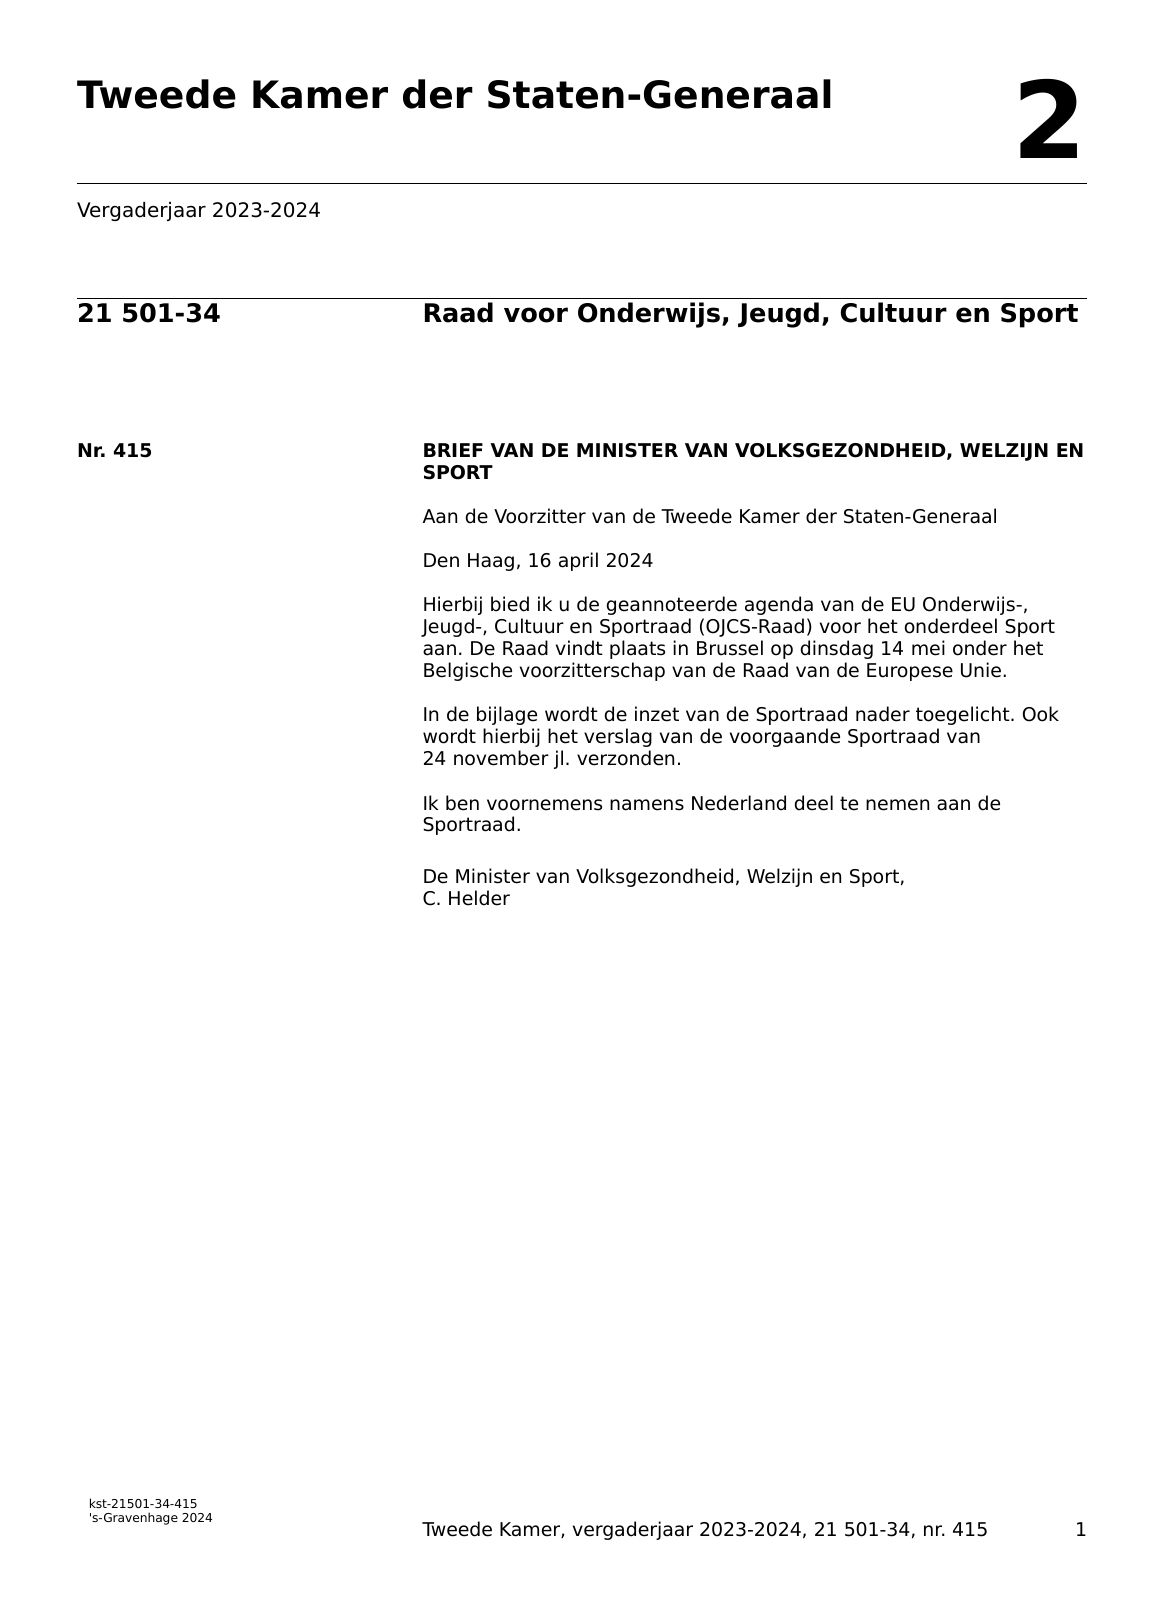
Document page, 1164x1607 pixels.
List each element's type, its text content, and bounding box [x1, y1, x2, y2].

subtitle 21 501-34 Raad voor Onderwijs, Jeugd, Cultuur en Sport [77, 299, 1087, 329]
text Aan de Voorzitter van de Tweede Kamer der Staten-Generaal [422, 506, 1087, 528]
text De Minister van Volksgezondheid, Welzijn en Sport, C. Helder [422, 866, 1087, 910]
table_header Tweede Kamer der Staten-Generaal [77, 59, 886, 183]
text In de bijlage wordt de inzet van de Sportraad nader toegelicht. Ook wordt hierbij het verslag van de voorgaande Sportraad van 24 november jl. verzonden. [422, 704, 1087, 770]
text 's-Gravenhage 2024 [88, 1511, 323, 1525]
text Hierbij bied ik u de geannoteerde agenda van de EU Onderwijs-, Jeugd-, Cultuur en Sportraad (OJCS-Raad) voor het onderdeel Sport aan. De Raad vindt plaats in Brussel op dinsdag 14 mei onder het Belgische voorzitterschap van de Raad van de Europese Unie. [422, 594, 1087, 682]
table_header 2 [886, 59, 1087, 183]
text kst-21501-34-415 [88, 1497, 323, 1511]
text Den Haag, 16 april 2024 [422, 550, 1087, 572]
subtitle Nr. 415 BRIEF VAN DE MINISTER VAN VOLKSGEZONDHEID, WELZIJN EN SPORT [77, 440, 1087, 484]
text Ik ben voornemens namens Nederland deel te nemen aan de Sportraad. [422, 792, 1087, 836]
table_cell Vergaderjaar 2023-2024 [77, 184, 1087, 298]
